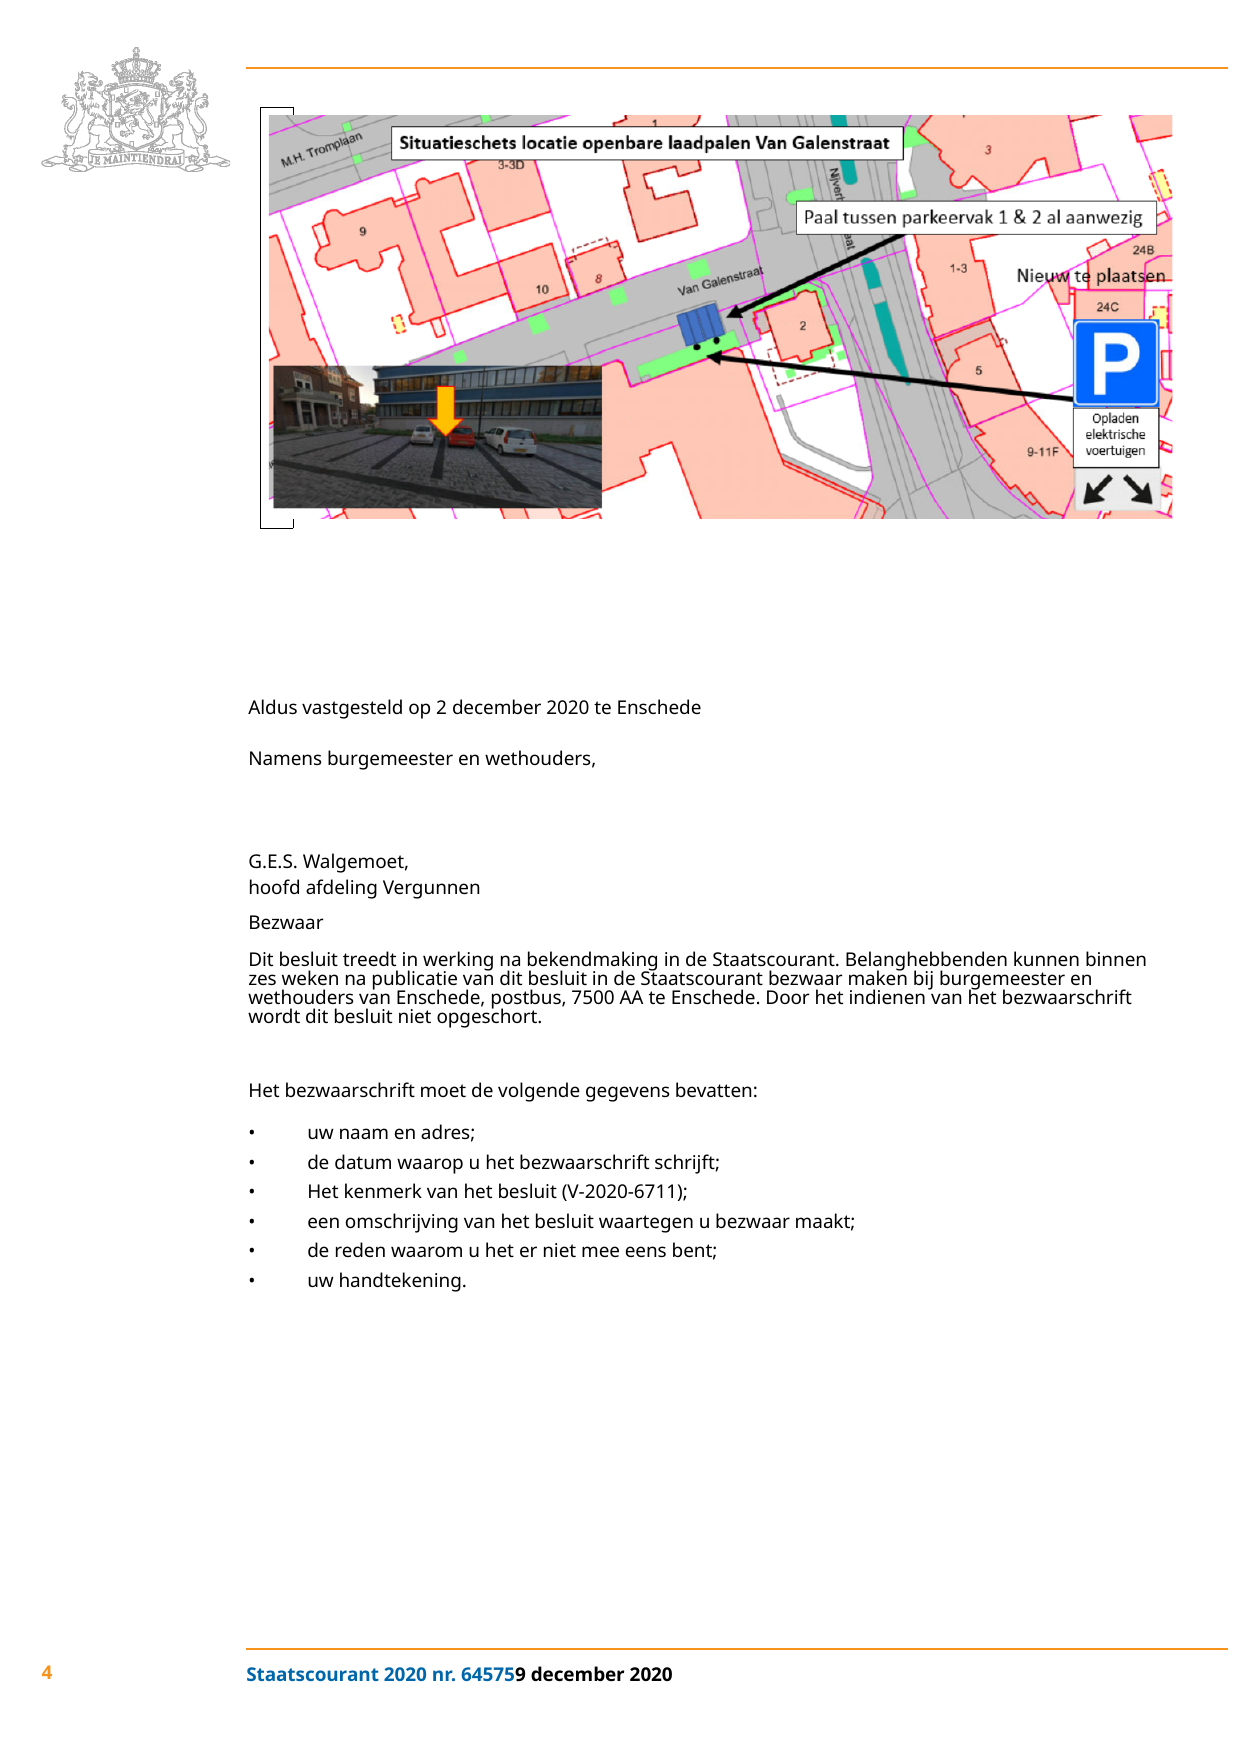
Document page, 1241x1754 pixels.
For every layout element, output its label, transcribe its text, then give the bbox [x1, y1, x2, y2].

list de reden waarom u het er niet mee eens bent; [248, 1238, 1152, 1263]
list Het kenmerk van het besluit (V-2020-6711); [248, 1178, 1152, 1204]
picture [268, 115, 1173, 519]
text Dit besluit treedt in werking na bekendmaking in de Staatscourant. Belanghebbenden kunnen binnen zes weken na publicatie van dit besluit in de Staatscourant bezwaar maken bij burgemeester en wethouders van Enschede, postbus, 7500 AA te Enschede. Door het indienen van het bezwaarschrift wordt dit besluit niet opgeschort. [248, 951, 1152, 1028]
list uw handtekening. [248, 1267, 1152, 1293]
text G.E.S. Walgemoet, [248, 848, 1152, 874]
text Aldus vastgesteld op 2 december 2020 te Enschede [248, 694, 1152, 720]
picture [41, 47, 231, 172]
text hoofd afdeling Vergunnen [248, 874, 1152, 900]
list een omschrijving van het besluit waartegen u bezwaar maakt; [248, 1208, 1152, 1234]
list de datum waarop u het bezwaarschrift schrijft; [248, 1149, 1152, 1175]
list uw naam en adres; [248, 1119, 1152, 1145]
text Namens burgemeester en wethouders, [248, 746, 1152, 771]
text Bezwaar [248, 914, 1152, 933]
text Het bezwaarschrift moet de volgende gegevens bevatten: [248, 1082, 1152, 1102]
